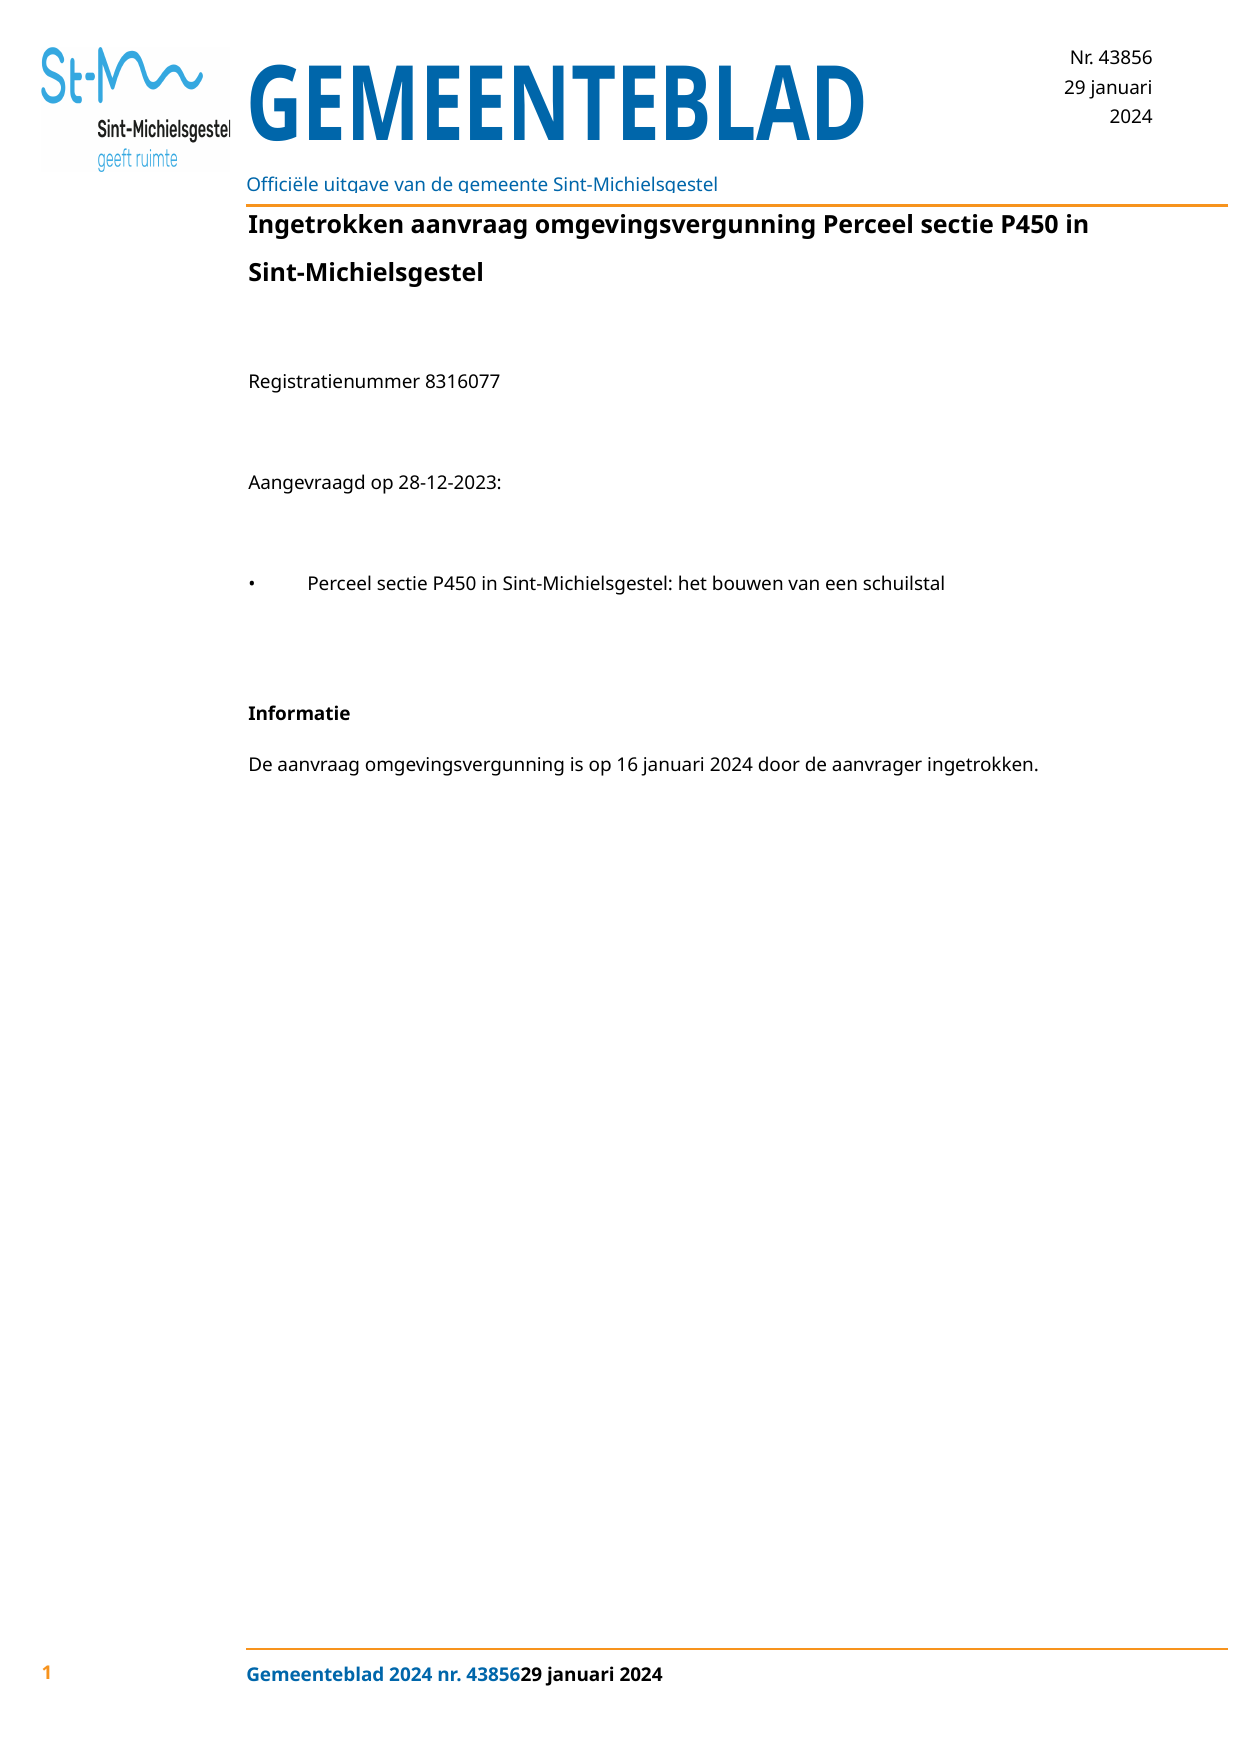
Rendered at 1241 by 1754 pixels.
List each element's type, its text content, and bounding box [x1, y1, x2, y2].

list Perceel sectie P450 in Sint-Michielsgestel: het bouwen van een schuilstal [248, 570, 1152, 596]
text Ingetrokken aanvraag omgevingsvergunning Perceel sectie P450 in Sint-Michielsgestel [248, 207, 1152, 288]
text Informatie [248, 700, 1152, 726]
picture [41, 47, 231, 172]
text Aangevraagd op 28-12-2023: [248, 469, 1152, 495]
text De aanvraag omgevingsvergunning is op 16 januari 2024 door de aanvrager ingetrokken. [248, 751, 1152, 777]
text Registratienummer 8316077 [248, 368, 1152, 394]
